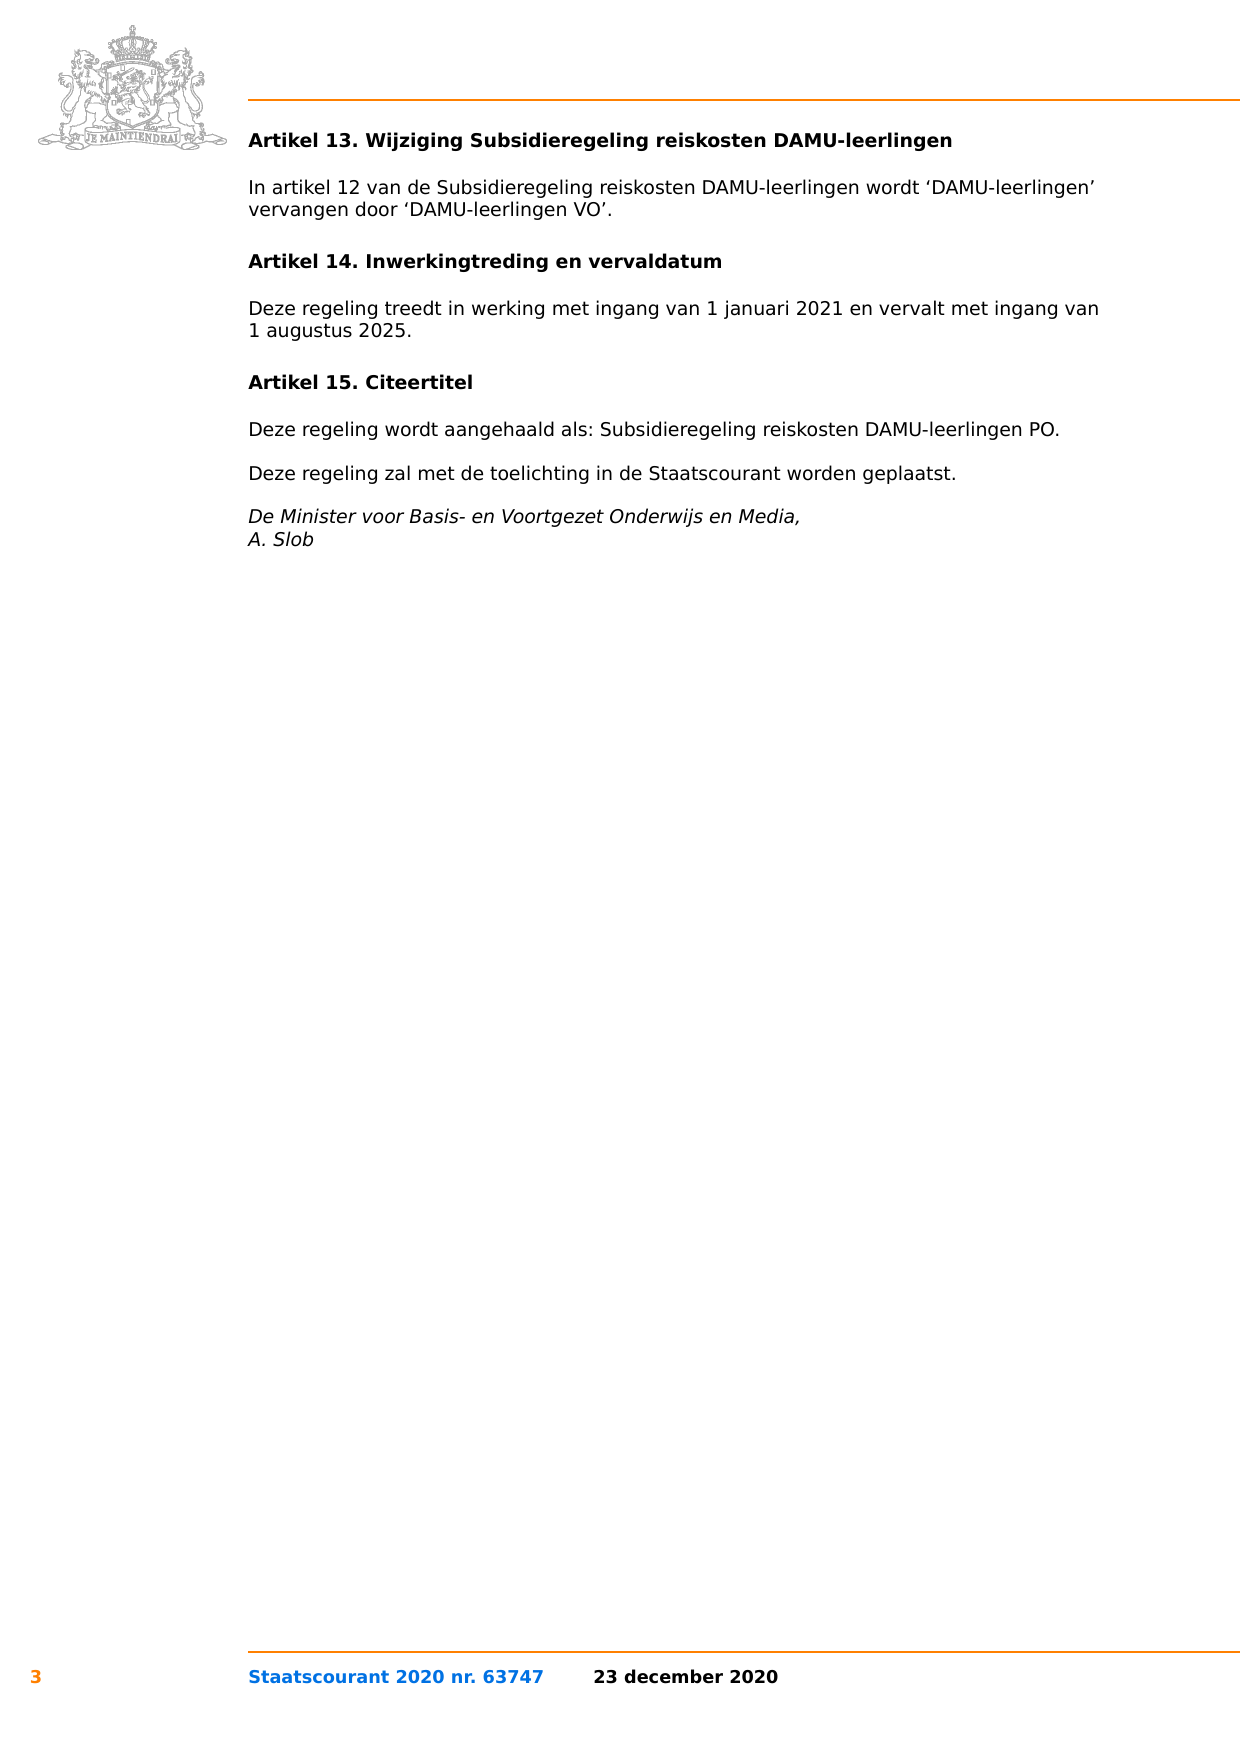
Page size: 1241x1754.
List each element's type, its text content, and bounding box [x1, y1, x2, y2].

subtitle Artikel 15. Citeertitel [248, 372, 1163, 394]
text Deze regeling treedt in werking met ingang van 1 januari 2021 en vervalt met ingang van 1 augustus 2025. [248, 298, 1163, 342]
text In artikel 12 van de Subsidieregeling reiskosten DAMU-leerlingen wordt ‘DAMU-leerlingen’ vervangen door ‘DAMU-leerlingen VO’. [248, 177, 1163, 221]
subtitle Artikel 14. Inwerkingtreding en vervaldatum [248, 251, 1163, 273]
picture [38, 25, 227, 150]
text Deze regeling zal met de toelichting in de Staatscourant worden geplaatst. [248, 463, 1163, 484]
subtitle Artikel 13. Wijziging Subsidieregeling reiskosten DAMU-leerlingen [248, 130, 1163, 152]
text De Minister voor Basis- en Voortgezet Onderwijs en Media, A. Slob [248, 506, 1163, 550]
text Deze regeling wordt aangehaald als: Subsidieregeling reiskosten DAMU-leerlingen PO. [248, 419, 1163, 441]
